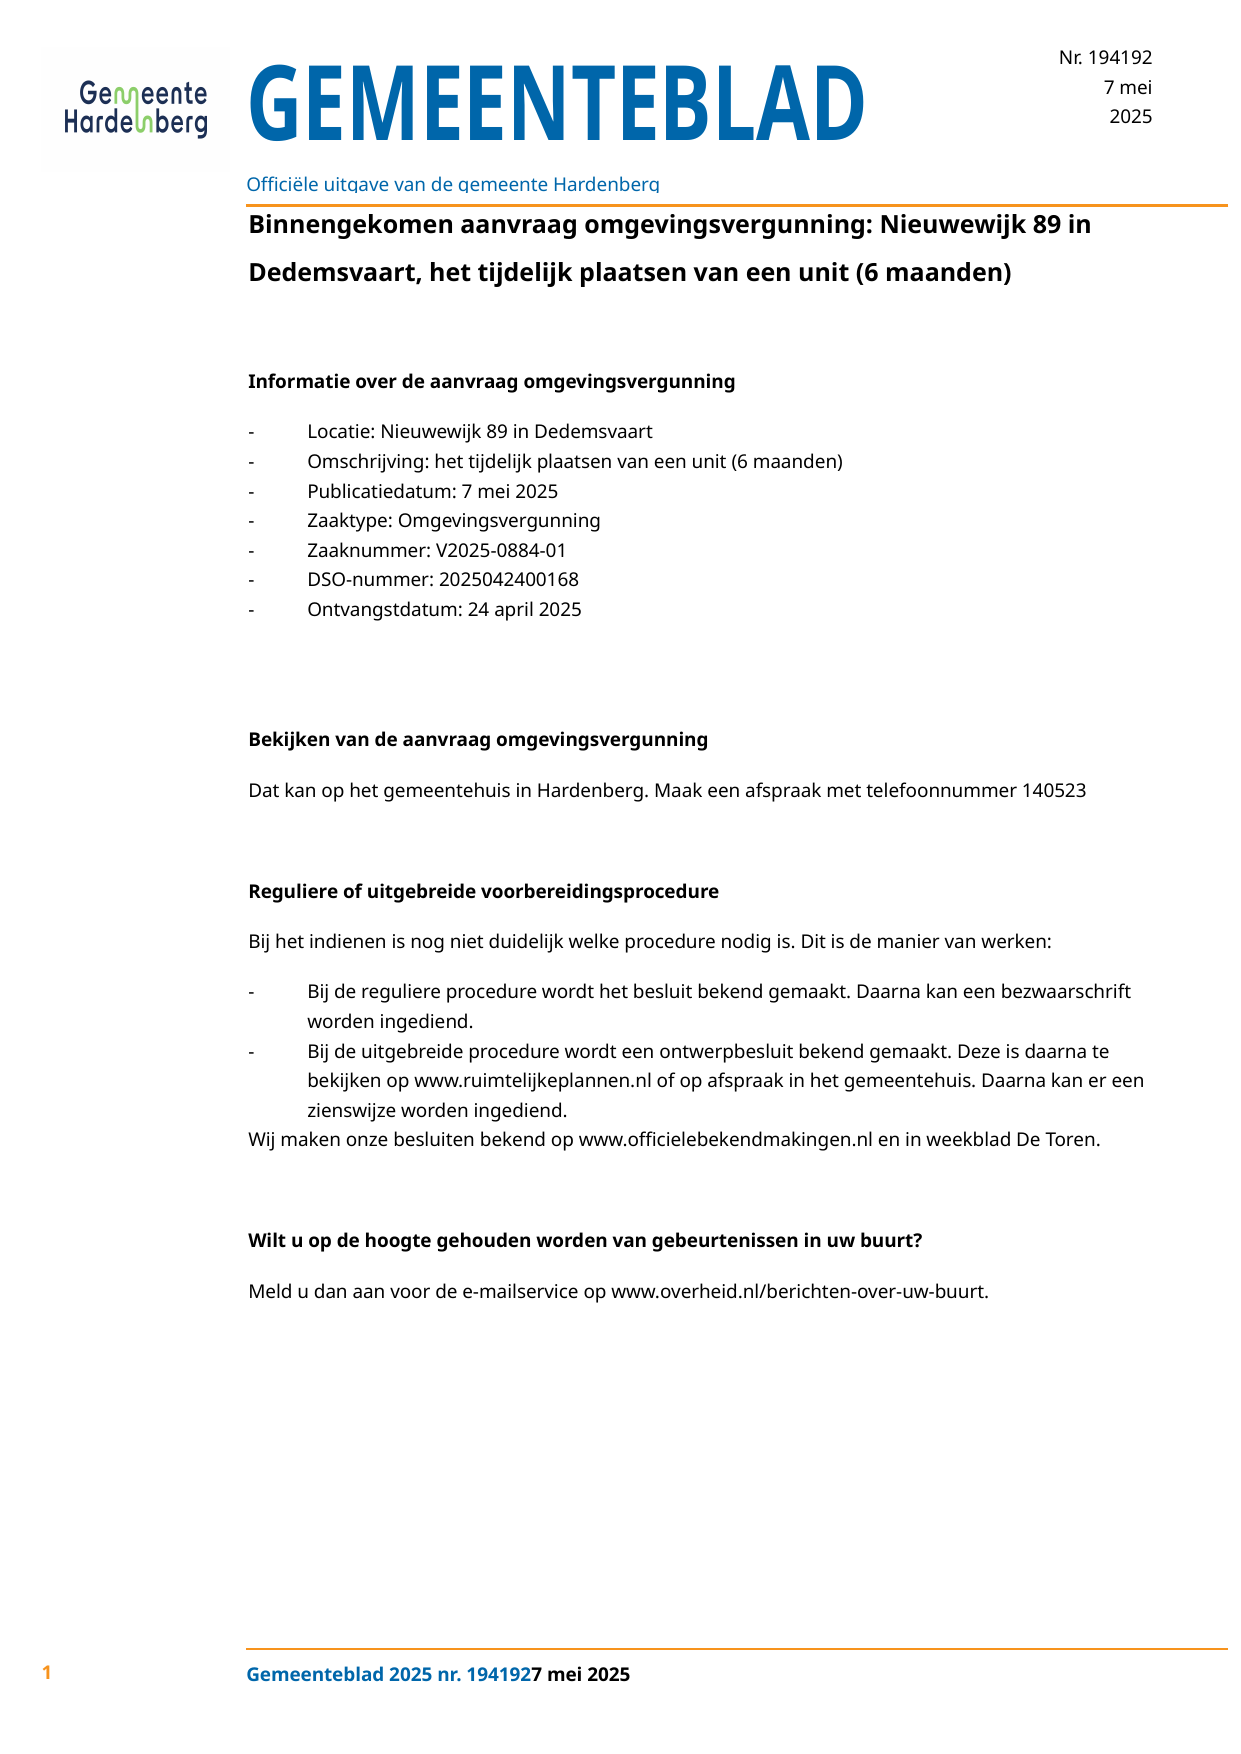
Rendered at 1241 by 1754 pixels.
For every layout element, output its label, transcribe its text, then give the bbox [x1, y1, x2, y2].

text Bekijken van de aanvraag omgevingsvergunning [248, 727, 1152, 752]
list Publicatiedatum: 7 mei 2025 [248, 478, 1152, 504]
text Informatie over de aanvraag omgevingsvergunning [248, 368, 1152, 394]
text Reguliere of uitgebreide voorbereidingsprocedure [248, 878, 1152, 904]
list DSO-nummer: 2025042400168 [248, 567, 1152, 592]
text Wilt u op de hoogte gehouden worden van gebeurtenissen in uw buurt? [248, 1227, 1152, 1253]
list Ontvangstdatum: 24 april 2025 [248, 596, 1152, 622]
text Bij het indienen is nog niet duidelijk welke procedure nodig is. Dit is de manier van werken: [248, 928, 1152, 954]
list Omschrijving: het tijdelijk plaatsen van een unit (6 maanden) [248, 448, 1152, 474]
list Zaaktype: Omgevingsvergunning [248, 507, 1152, 533]
text Meld u dan aan voor de e-mailservice op www.overheid.nl/berichten-over-uw-buurt. [248, 1278, 1152, 1304]
list Bij de uitgebreide procedure wordt een ontwerpbesluit bekend gemaakt. Deze is daarna te bekijken op www.ruimtelijkeplannen.nl of op afspraak in het gemeentehuis. Daarna kan er een zienswijze worden ingediend. [248, 1038, 1152, 1123]
picture [41, 47, 231, 172]
list Zaaknummer: V2025-0884-01 [248, 537, 1152, 563]
list Bij de reguliere procedure wordt het besluit bekend gemaakt. Daarna kan een bezwaarschrift worden ingediend. [248, 979, 1152, 1034]
text Dat kan op het gemeentehuis in Hardenberg. Maak een afspraak met telefoonnummer 140523 [248, 777, 1152, 803]
text Binnengekomen aanvraag omgevingsvergunning: Nieuwewijk 89 in Dedemsvaart, het tijdelijk plaatsen van een unit (6 maanden) [248, 207, 1152, 288]
list Locatie: Nieuwewijk 89 in Dedemsvaart [248, 419, 1152, 444]
text Wij maken onze besluiten bekend op www.officielebekendmakingen.nl en in weekblad De Toren. [248, 1127, 1152, 1152]
